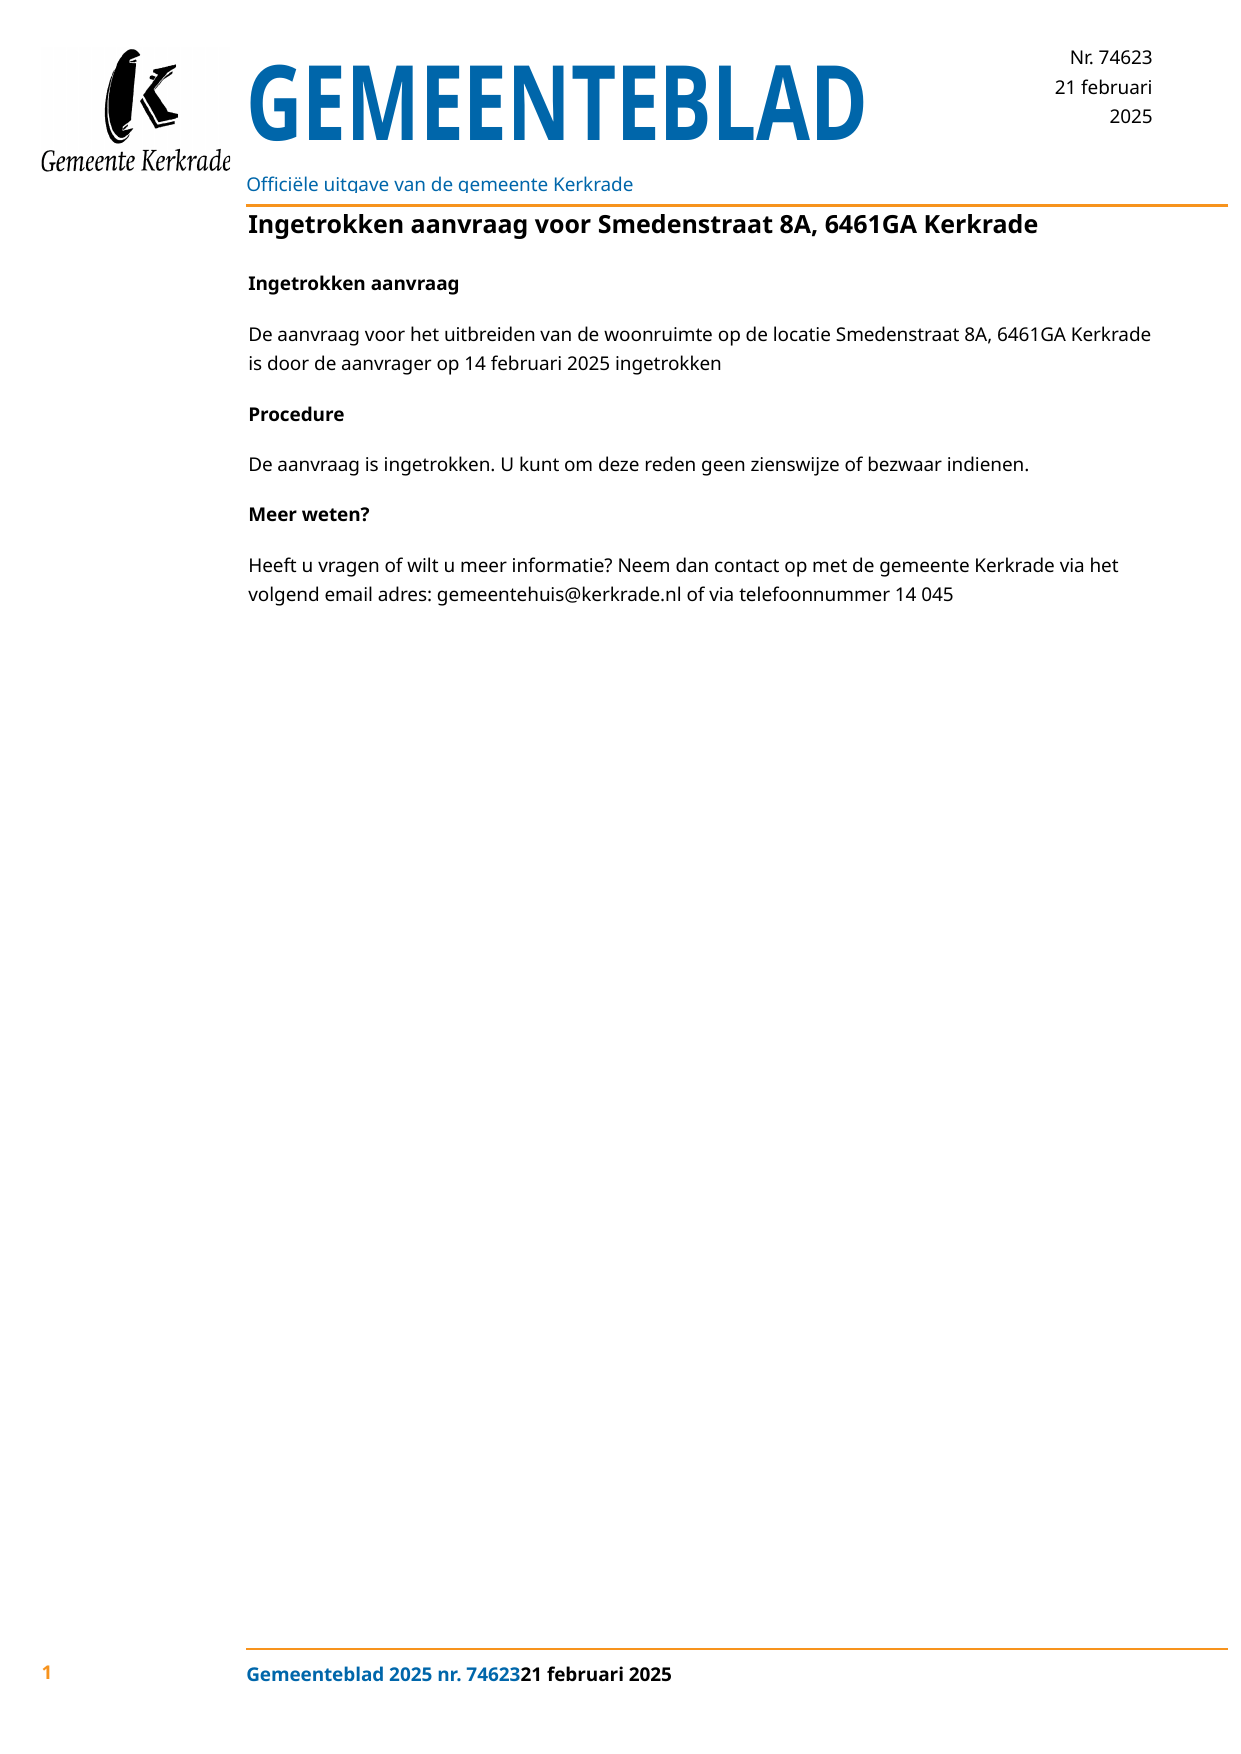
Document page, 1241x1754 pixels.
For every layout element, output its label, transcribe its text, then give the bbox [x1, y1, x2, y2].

text De aanvraag is ingetrokken. U kunt om deze reden geen zienswijze of bezwaar indienen. [248, 451, 1152, 477]
text Heeft u vragen of wilt u meer informatie? Neem dan contact op met de gemeente Kerkrade via het volgend email adres: gemeentehuis@kerkrade.nl of via telefoonnummer 14 045 [248, 552, 1152, 607]
text Meer weten? [248, 502, 1152, 527]
text Procedure [248, 401, 1152, 426]
picture [41, 47, 231, 172]
text De aanvraag voor het uitbreiden van de woonruimte op de locatie Smedenstraat 8A, 6461GA Kerkrade is door de aanvrager op 14 februari 2025 ingetrokken [248, 321, 1152, 376]
text Ingetrokken aanvraag voor Smedenstraat 8A, 6461GA Kerkrade [248, 207, 1152, 241]
text Ingetrokken aanvraag [248, 270, 1152, 296]
